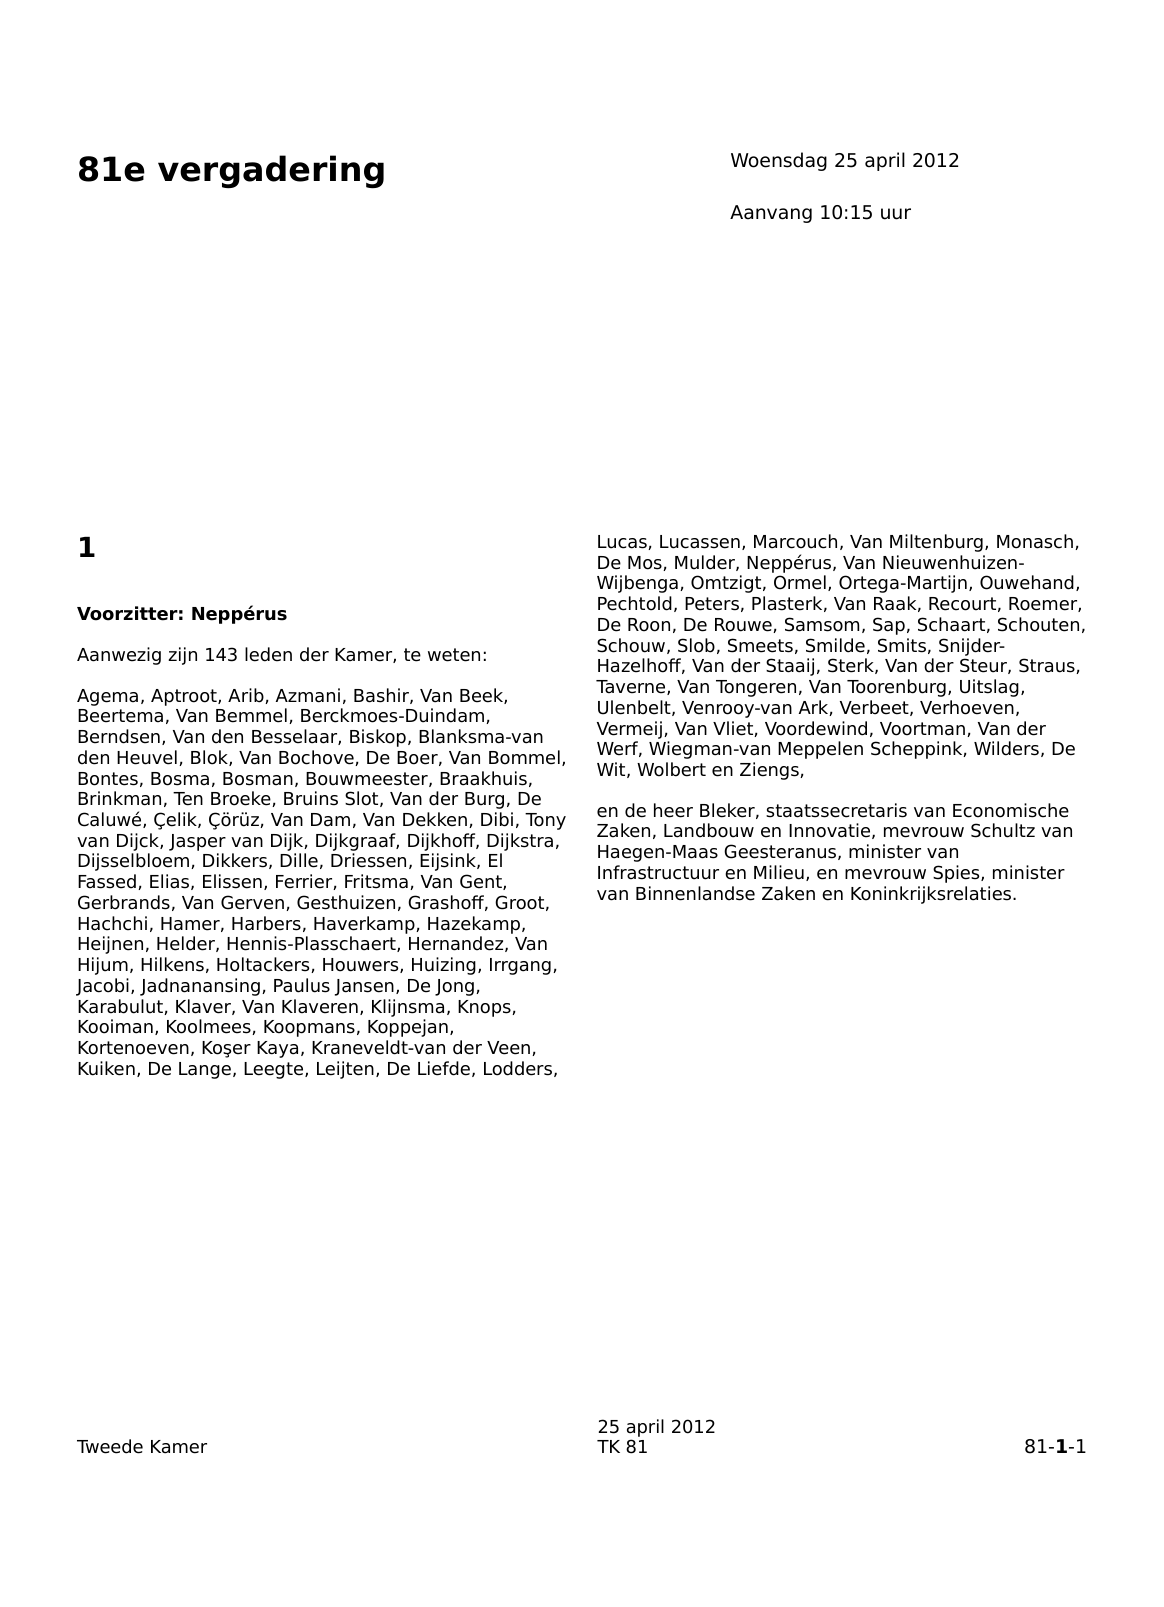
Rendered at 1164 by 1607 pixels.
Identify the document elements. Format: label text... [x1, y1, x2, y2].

text Voorzitter: Neppérus [77, 604, 567, 625]
table_cell Aanvang 10:15 uur [730, 202, 1087, 254]
table_header 81e vergadering [77, 150, 730, 254]
text Aanwezig zijn 143 leden der Kamer, te weten: [77, 645, 567, 666]
table_header Woensdag 25 april 2012 [730, 150, 1087, 202]
title 1 [77, 532, 567, 564]
text Lucas, Lucassen, Marcouch, Van Miltenburg, Monasch, De Mos, Mulder, Neppérus, Van Nieuwenhuizen-Wijbenga, Omtzigt, Ormel, Ortega-Martijn, Ouwehand, Pechtold, Peters, Plasterk, Van Raak, Recourt, Roemer, De Roon, De Rouwe, Samsom, Sap, Schaart, Schouten, Schouw, Slob, Smeets, Smilde, Smits, Snijder-Hazelhoff, Van der Staaij, Sterk, Van der Steur, Straus, Taverne, Van Tongeren, Van Toorenburg, Uitslag, Ulenbelt, Venrooy-van Ark, Verbeet, Verhoeven, Vermeij, Van Vliet, Voordewind, Voortman, Van der Werf, Wiegman-van Meppelen Scheppink, Wilders, De Wit, Wolbert en Ziengs, [596, 532, 1087, 781]
text en de heer Bleker, staatssecretaris van Economische Zaken, Landbouw en Innovatie, mevrouw Schultz van Haegen-Maas Geesteranus, minister van Infrastructuur en Milieu, en mevrouw Spies, minister van Binnenlandse Zaken en Koninkrijksrelaties. [596, 801, 1087, 904]
text Agema, Aptroot, Arib, Azmani, Bashir, Van Beek, Beertema, Van Bemmel, Berckmoes-Duindam, Berndsen, Van den Besselaar, Biskop, Blanksma-van den Heuvel, Blok, Van Bochove, De Boer, Van Bommel, Bontes, Bosma, Bosman, Bouwmeester, Braakhuis, Brinkman, Ten Broeke, Bruins Slot, Van der Burg, De Caluwé, Çelik, Çörüz, Van Dam, Van Dekken, Dibi, Tony van Dijck, Jasper van Dijk, Dijkgraaf, Dijkhoff, Dijkstra, Dijsselbloem, Dikkers, Dille, Driessen, Eijsink, El Fassed, Elias, Elissen, Ferrier, Fritsma, Van Gent, Gerbrands, Van Gerven, Gesthuizen, Grashoff, Groot, Hachchi, Hamer, Harbers, Haverkamp, Hazekamp, Heijnen, Helder, Hennis-Plasschaert, Hernandez, Van Hijum, Hilkens, Holtackers, Houwers, Huizing, Irrgang, Jacobi, Jadnanansing, Paulus Jansen, De Jong, Karabulut, Klaver, Van Klaveren, Klijnsma, Knops, Kooiman, Koolmees, Koopmans, Koppejan, Kortenoeven, Koşer Kaya, Kraneveldt-van der Veen, Kuiken, De Lange, Leegte, Leijten, De Liefde, Lodders, [77, 686, 567, 1079]
